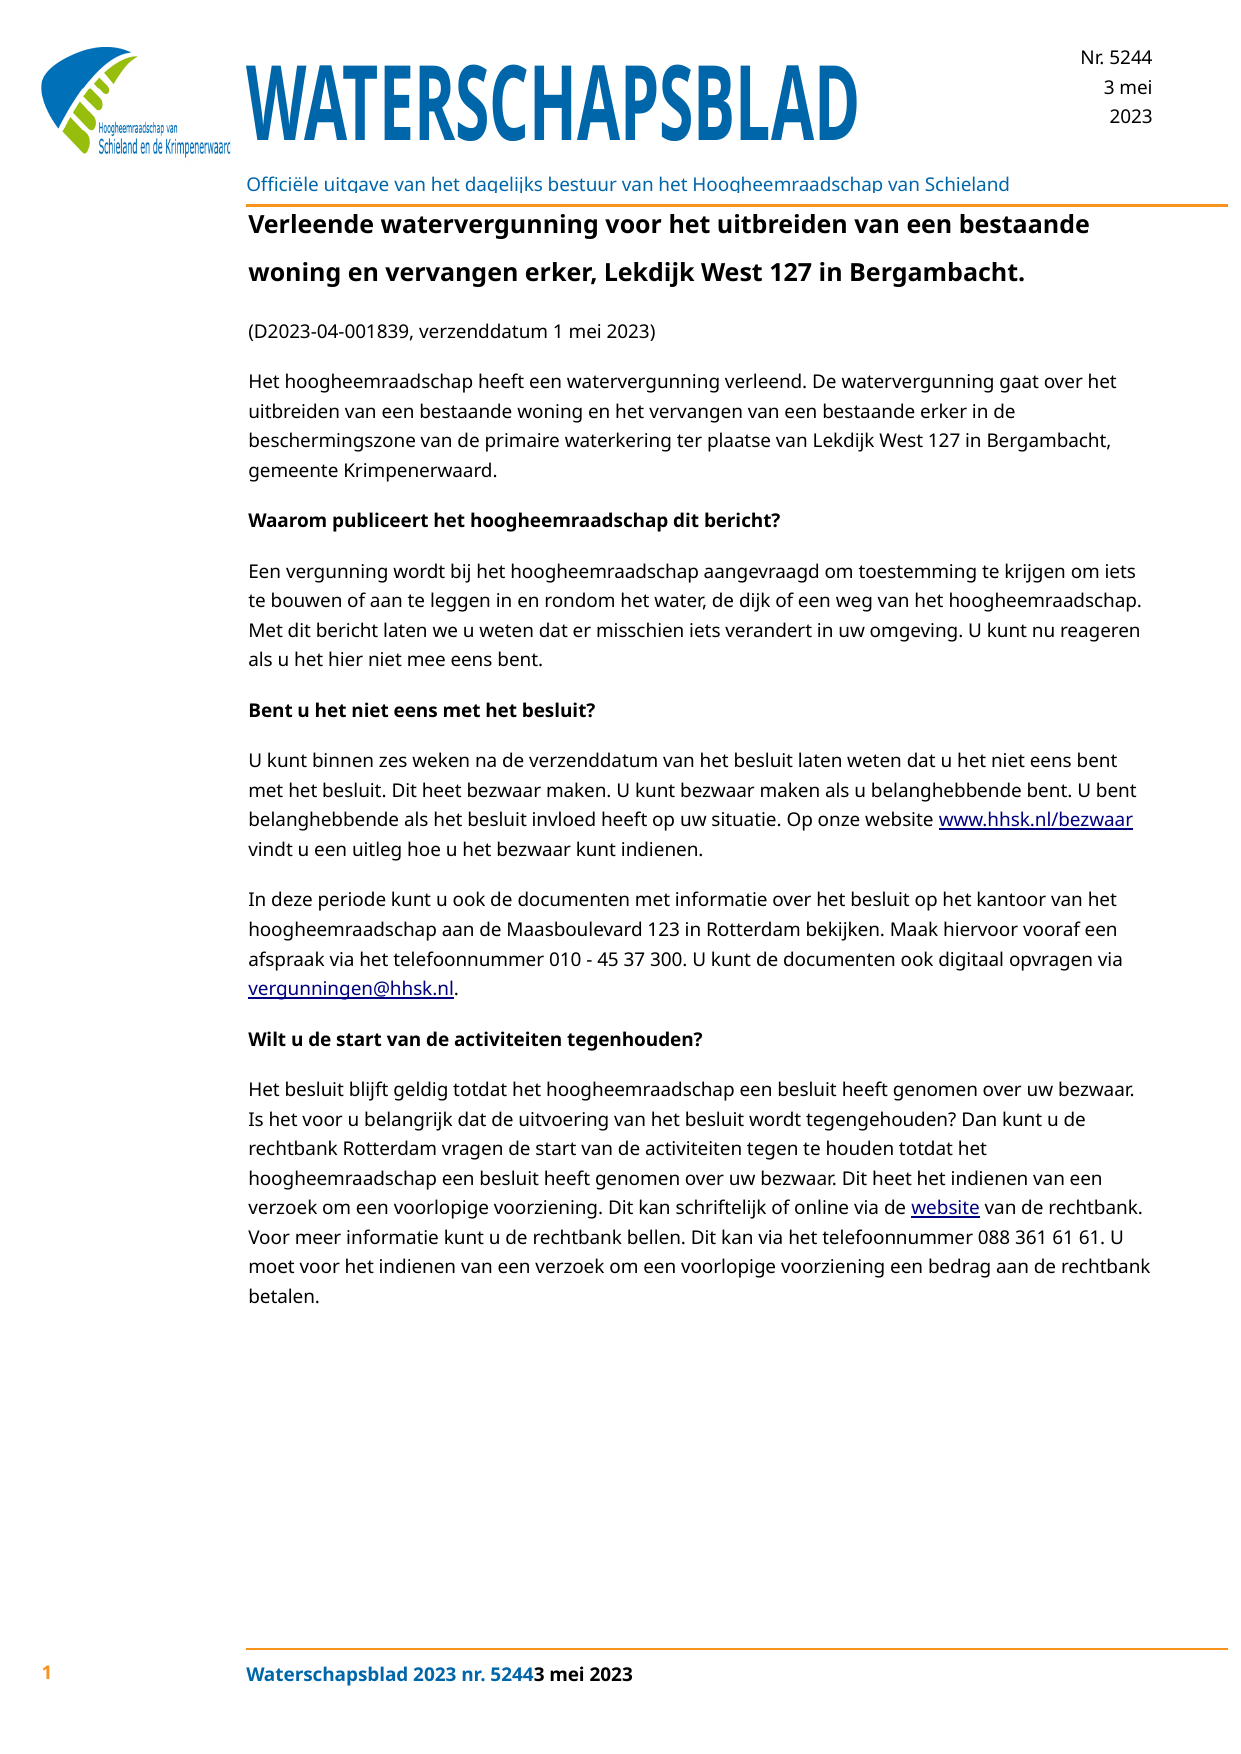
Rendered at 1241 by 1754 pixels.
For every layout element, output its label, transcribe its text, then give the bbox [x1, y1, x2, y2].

text Het besluit blijft geldig totdat het hoogheemraadschap een besluit heeft genomen over uw bezwaar. Is het voor u belangrijk dat de uitvoering van het besluit wordt tegengehouden? Dan kunt u de rechtbank Rotterdam vragen de start van de activiteiten tegen te houden totdat het hoogheemraadschap een besluit heeft genomen over uw bezwaar. Dit heet het indienen van een verzoek om een voorlopige voorziening. Dit kan schriftelijk of online via de website van de rechtbank. Voor meer informatie kunt u de rechtbank bellen. Dit kan via het telefoonnummer 088 361 61 61. U moet voor het indienen van een verzoek om een voorlopige voorziening een bedrag aan de rechtbank betalen. [248, 1076, 1152, 1309]
text Het hoogheemraadschap heeft een watervergunning verleend. De watervergunning gaat over het uitbreiden van een bestaande woning en het vervangen van een bestaande erker in de beschermingszone van de primaire waterkering ter plaatse van Lekdijk West 127 in Bergambacht, gemeente Krimpenerwaard. [248, 368, 1152, 483]
text U kunt binnen zes weken na de verzenddatum van het besluit laten weten dat u het niet eens bent met het besluit. Dit heet bezwaar maken. U kunt bezwaar maken als u belanghebbende bent. U bent belanghebbende als het besluit invloed heeft op uw situatie. Op onze website www.hhsk.nl/bezwaar vindt u een uitleg hoe u het bezwaar kunt indienen. [248, 747, 1152, 862]
text Waarom publiceert het hoogheemraadschap dit bericht? [248, 507, 1152, 533]
text Wilt u de start van de activiteiten tegenhouden? [248, 1026, 1152, 1052]
text Bent u het niet eens met het besluit? [248, 697, 1152, 723]
picture [41, 47, 231, 172]
text (D2023-04-001839, verzenddatum 1 mei 2023) [248, 318, 1152, 344]
text In deze periode kunt u ook de documenten met informatie over het besluit op het kantoor van het hoogheemraadschap aan de Maasboulevard 123 in Rotterdam bekijken. Maak hiervoor vooraf een afspraak via het telefoonnummer 010 - 45 37 300. U kunt de documenten ook digitaal opvragen via vergunningen@hhsk.nl. [248, 887, 1152, 1001]
text Een vergunning wordt bij het hoogheemraadschap aangevraagd om toestemming te krijgen om iets te bouwen of aan te leggen in en rondom het water, de dijk of een weg van het hoogheemraadschap. Met dit bericht laten we u weten dat er misschien iets verandert in uw omgeving. U kunt nu reageren als u het hier niet mee eens bent. [248, 558, 1152, 672]
text Verleende watervergunning voor het uitbreiden van een bestaande woning en vervangen erker, Lekdijk West 127 in Bergambacht. [248, 207, 1152, 288]
